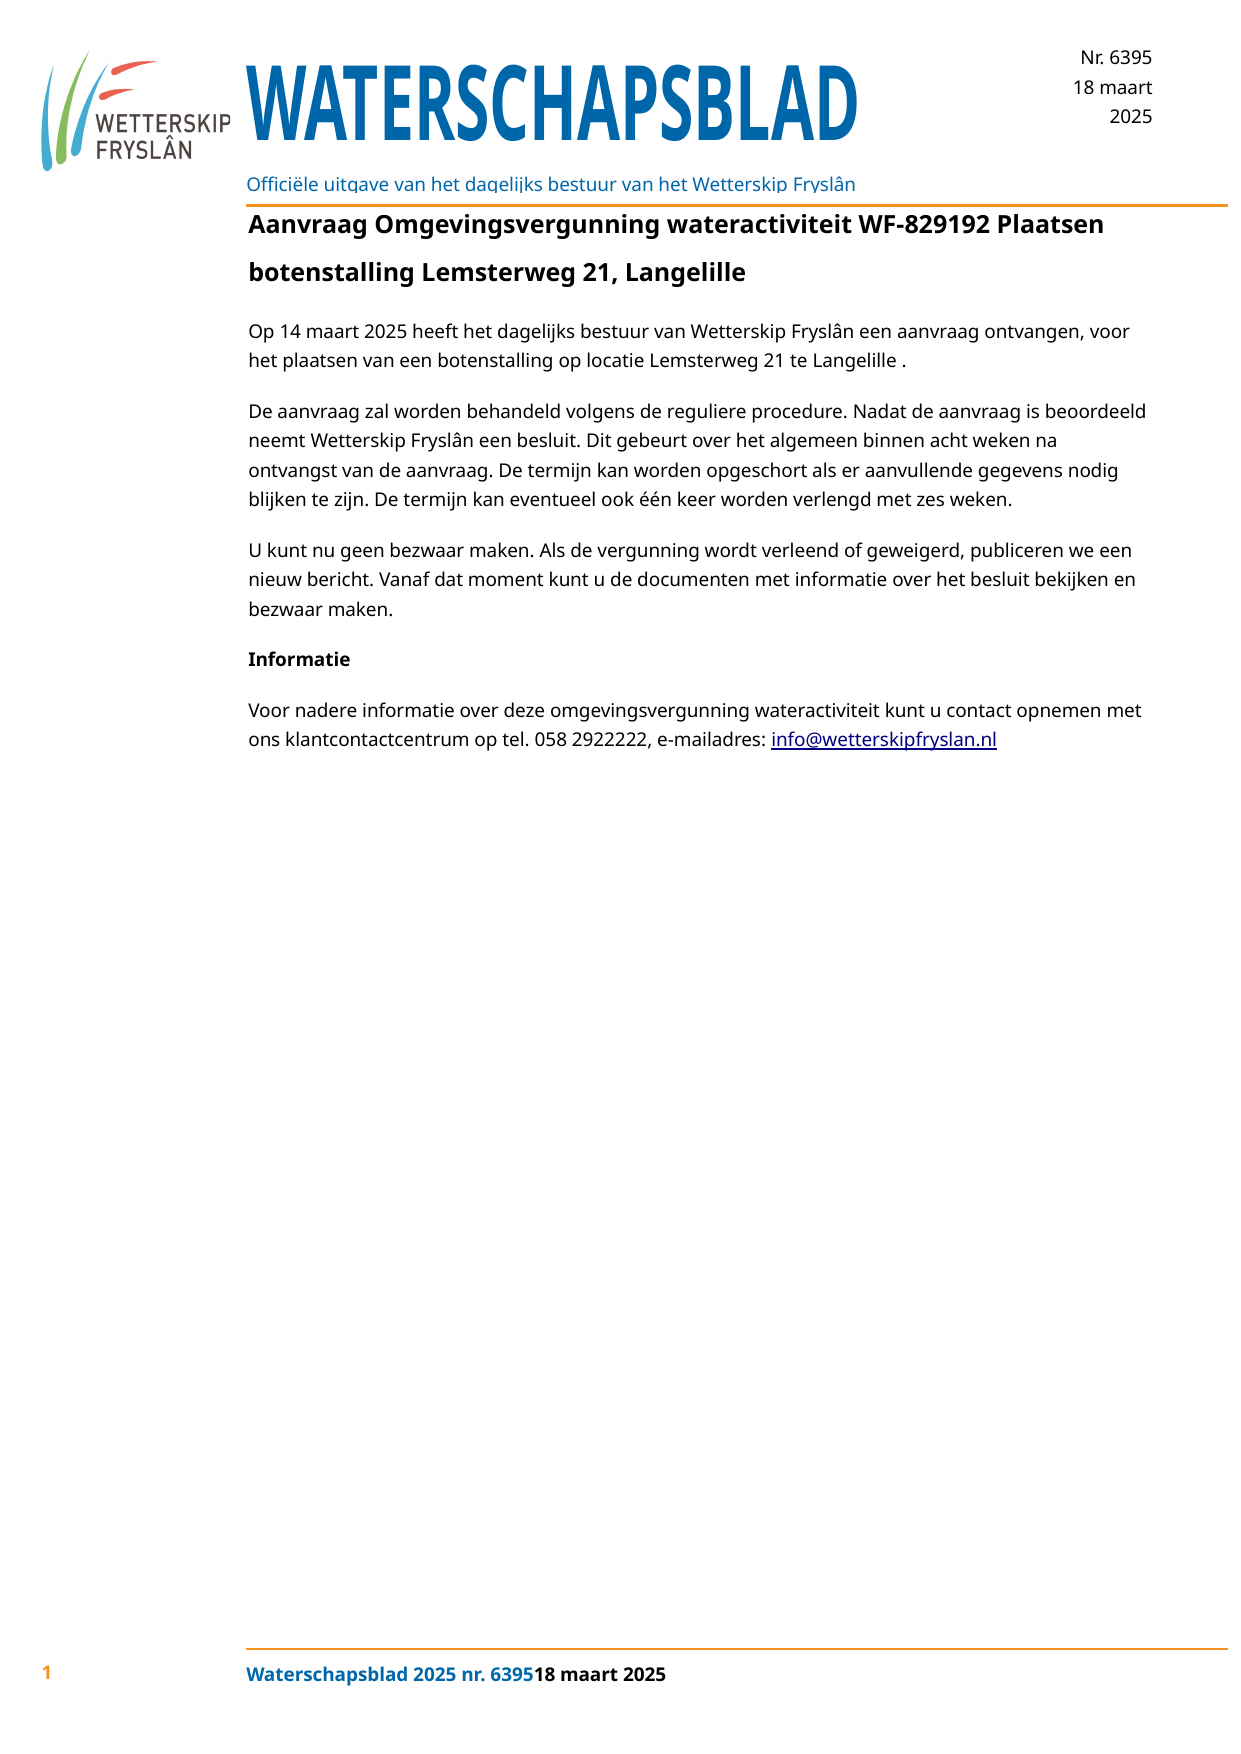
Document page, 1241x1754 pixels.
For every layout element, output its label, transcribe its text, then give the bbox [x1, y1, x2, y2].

text Aanvraag Omgevingsvergunning wateractiviteit WF-829192 Plaatsen botenstalling Lemsterweg 21, Langelille [248, 207, 1152, 288]
text Voor nadere informatie over deze omgevingsvergunning wateractiviteit kunt u contact opnemen met ons klantcontactcentrum op tel. 058 2922222, e-mailadres: info@wetterskipfryslan.nl [248, 697, 1152, 752]
text U kunt nu geen bezwaar maken. Als de vergunning wordt verleend of geweigerd, publiceren we een nieuw bericht. Vanaf dat moment kunt u de documenten met informatie over het besluit bekijken en bezwaar maken. [248, 537, 1152, 622]
text De aanvraag zal worden behandeld volgens de reguliere procedure. Nadat de aanvraag is beoordeeld neemt Wetterskip Fryslân een besluit. Dit gebeurt over het algemeen binnen acht weken na ontvangst van de aanvraag. De termijn kan worden opgeschort als er aanvullende gegevens nodig blijken te zijn. De termijn kan eventueel ook één keer worden verlengd met zes weken. [248, 398, 1152, 512]
text Op 14 maart 2025 heeft het dagelijks bestuur van Wetterskip Fryslân een aanvraag ontvangen, voor het plaatsen van een botenstalling op locatie Lemsterweg 21 te Langelille . [248, 318, 1152, 373]
text Informatie [248, 647, 1152, 672]
picture [41, 47, 231, 172]
